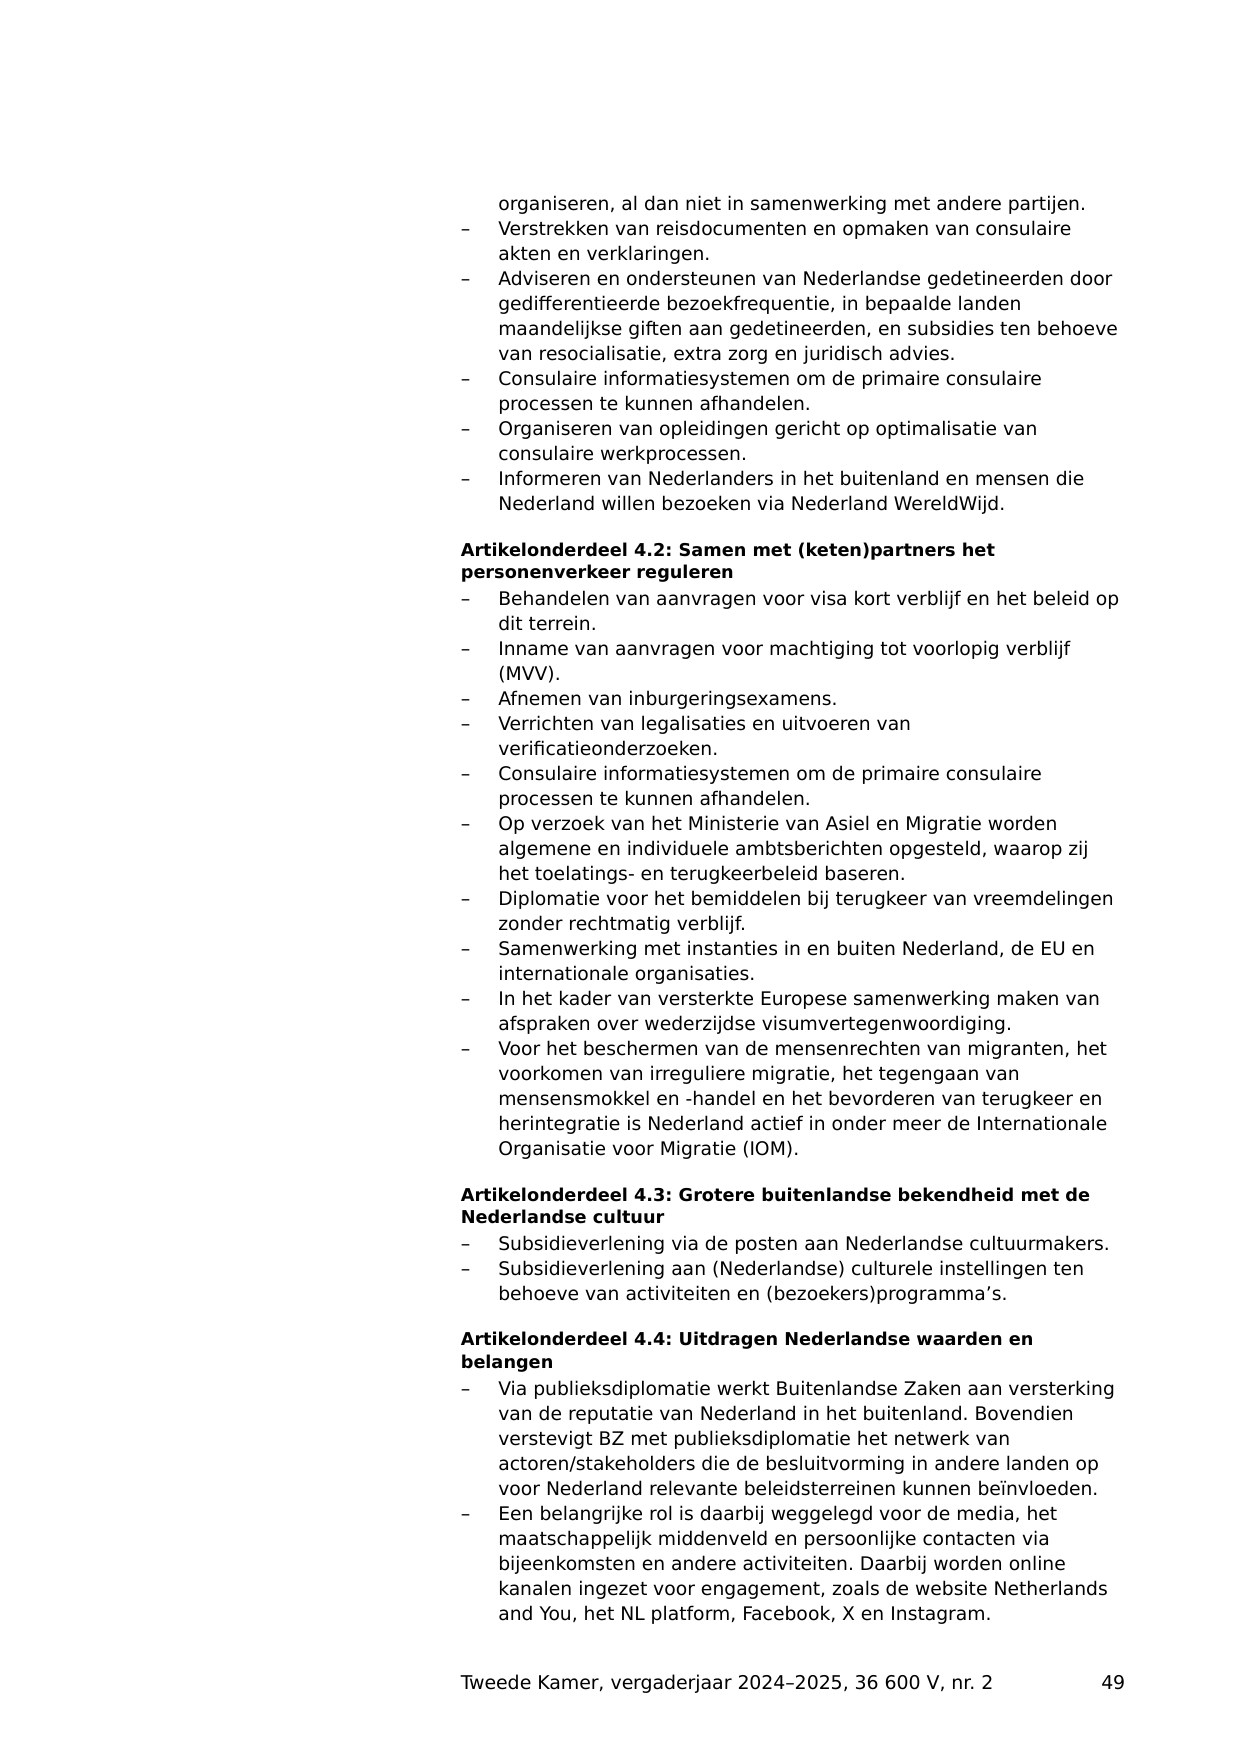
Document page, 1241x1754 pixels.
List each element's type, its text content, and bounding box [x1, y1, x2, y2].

list In het kader van versterkte Europese samenwerking maken van afspraken over wederzĳdse visumvertegenwoordiging. [461, 986, 1125, 1036]
list Consulaire informatiesystemen om de primaire consulaire processen te kunnen afhandelen. [461, 366, 1125, 416]
text Artikelonderdeel 4.3: Grotere buitenlandse bekendheid met de Nederlandse cultuur [461, 1183, 1125, 1228]
list Diplomatie voor het bemiddelen bĳ terugkeer van vreemdelingen zonder rechtmatig verblĳf. [461, 886, 1125, 936]
list Subsidieverlening aan (Nederlandse) culturele instellingen ten behoeve van activiteiten en (bezoekers)programma’s. [461, 1256, 1125, 1306]
list Adviseren en ondersteunen van Nederlandse gedetineerden door gedifferentieerde bezoekfrequentie, in bepaalde landen maandelĳkse giften aan gedetineerden, en subsidies ten behoeve van resocialisatie, extra zorg en juridisch advies. [461, 266, 1125, 366]
list Inname van aanvragen voor machtiging tot voorlopig verblijf (MVV). [461, 636, 1125, 686]
list Behandelen van aanvragen voor visa kort verblĳf en het beleid op dit terrein. [461, 586, 1125, 636]
list Subsidieverlening via de posten aan Nederlandse cultuurmakers. [461, 1231, 1125, 1256]
list Voor het beschermen van de mensenrechten van migranten, het voorkomen van irreguliere migratie, het tegengaan van mensensmokkel en -handel en het bevorderen van terugkeer en herintegratie is Nederland actief in onder meer de Internationale Organisatie voor Migratie (IOM). [461, 1036, 1125, 1161]
text Artikelonderdeel 4.2: Samen met (keten)partners het personenverkeer reguleren [461, 538, 1125, 583]
list Informeren van Nederlanders in het buitenland en mensen die Nederland willen bezoeken via Nederland WereldWijd. [461, 466, 1125, 516]
list Een belangrĳke rol is daarbĳ weggelegd voor de media, het maatschappelĳk middenveld en persoonlĳke contacten via bĳeenkomsten en andere activiteiten. Daarbĳ worden online kanalen ingezet voor engagement, zoals de website Netherlands and You, het NL platform, Facebook, X en Instagram. [461, 1500, 1125, 1625]
list Organiseren van opleidingen gericht op optimalisatie van consulaire werkprocessen. [461, 416, 1125, 466]
text Artikelonderdeel 4.4: Uitdragen Nederlandse waarden en belangen [461, 1327, 1125, 1373]
list Via publieksdiplomatie werkt Buitenlandse Zaken aan versterking van de reputatie van Nederland in het buitenland. Bovendien verstevigt BZ met publieksdiplomatie het netwerk van actoren/stakeholders die de besluitvorming in andere landen op voor Nederland relevante beleidsterreinen kunnen beïnvloeden. [461, 1375, 1125, 1500]
list Consulaire informatiesystemen om de primaire consulaire processen te kunnen afhandelen. [461, 761, 1125, 811]
list organiseren, al dan niet in samenwerking met andere partijen. [461, 191, 1125, 216]
list Verstrekken van reisdocumenten en opmaken van consulaire akten en verklaringen. [461, 216, 1125, 266]
list Samenwerking met instanties in en buiten Nederland, de EU en internationale organisaties. [461, 936, 1125, 986]
list Op verzoek van het Ministerie van Asiel en Migratie worden algemene en individuele ambtsberichten opgesteld, waarop zij het toelatings- en terugkeerbeleid baseren. [461, 811, 1125, 886]
list Verrichten van legalisaties en uitvoeren van verificatieonderzoeken. [461, 711, 1125, 761]
list Afnemen van inburgeringsexamens. [461, 686, 1125, 711]
